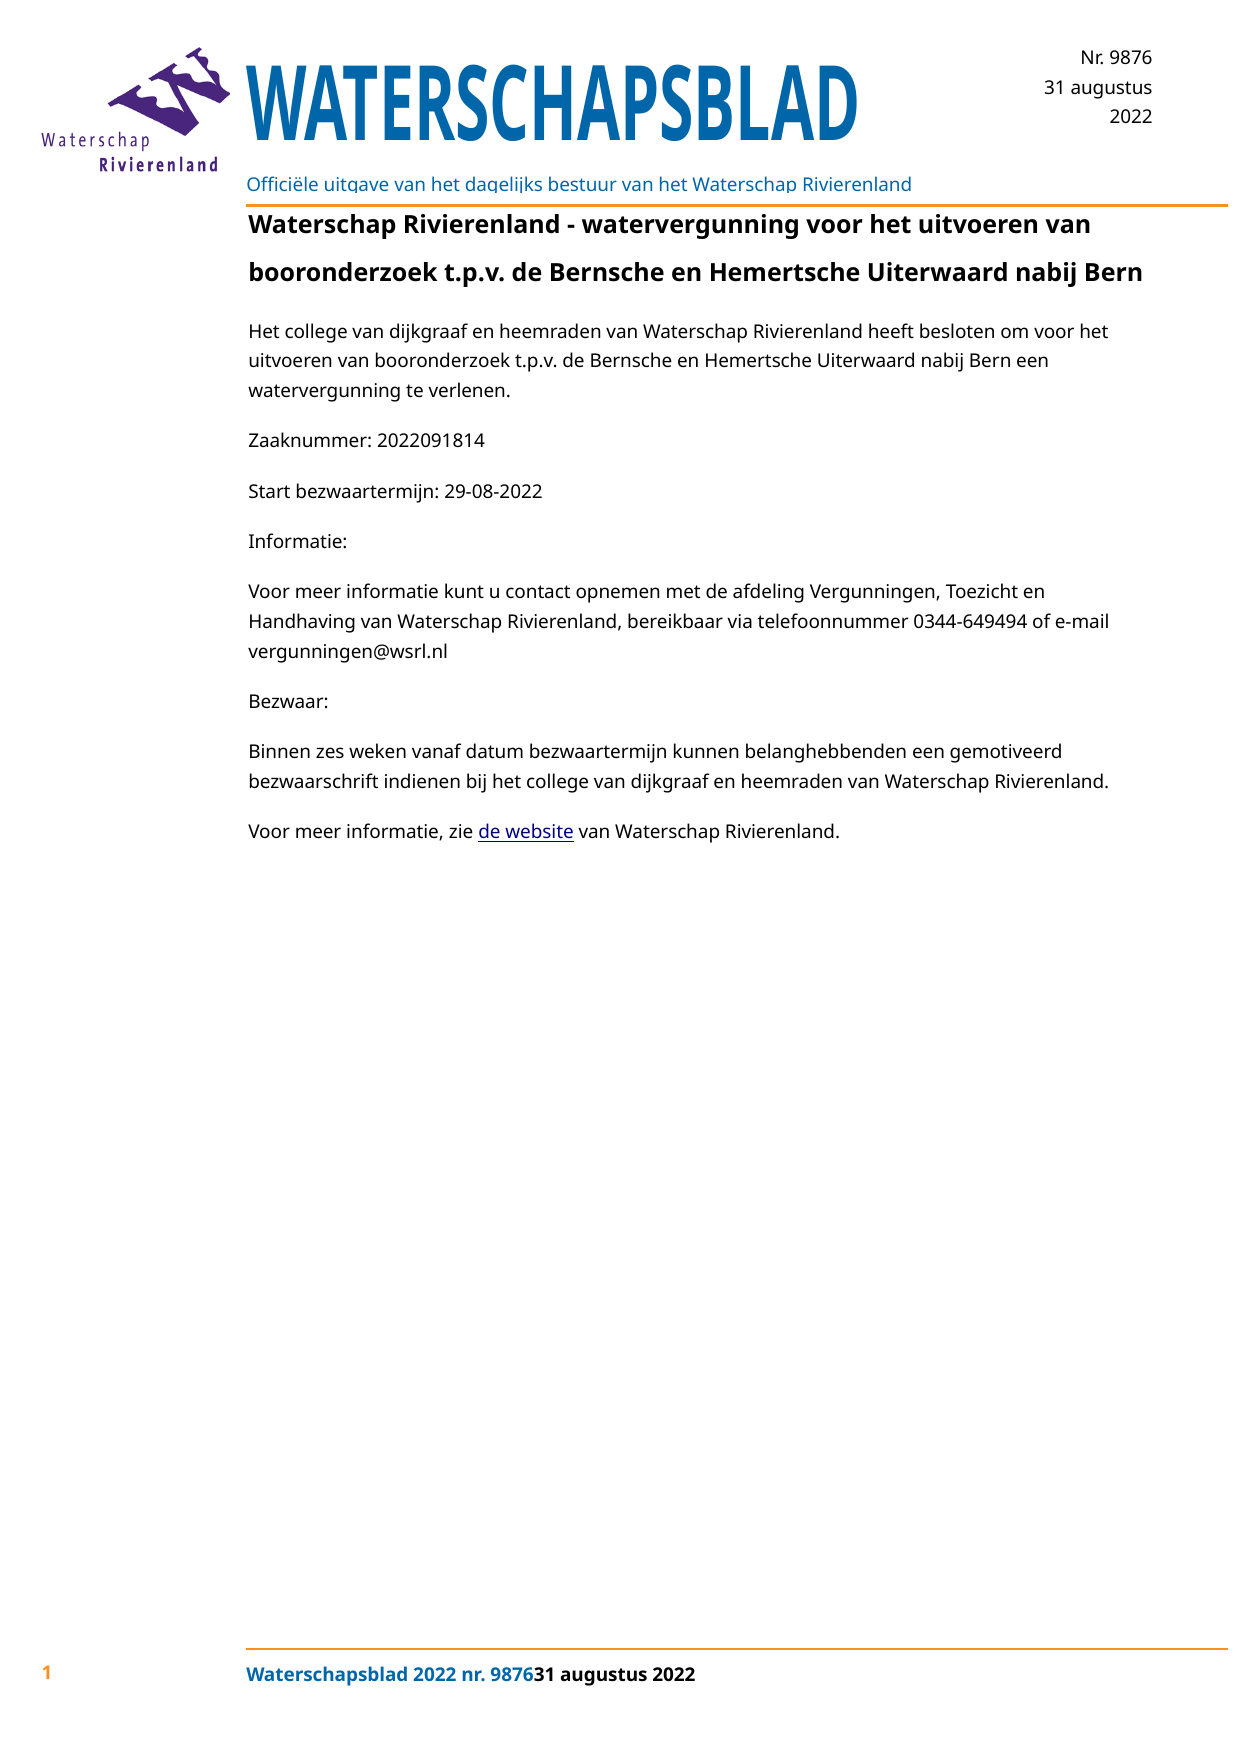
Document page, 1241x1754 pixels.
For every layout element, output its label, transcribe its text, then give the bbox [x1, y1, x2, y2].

text Voor meer informatie, zie de website van Waterschap Rivierenland. [248, 819, 1152, 844]
text Waterschap Rivierenland - watervergunning voor het uitvoeren van booronderzoek t.p.v. de Bernsche en Hemertsche Uiterwaard nabij Bern [248, 207, 1152, 288]
picture [41, 47, 231, 172]
text Het college van dijkgraaf en heemraden van Waterschap Rivierenland heeft besloten om voor het uitvoeren van booronderzoek t.p.v. de Bernsche en Hemertsche Uiterwaard nabij Bern een watervergunning te verlenen. [248, 318, 1152, 403]
text Start bezwaartermijn: 29-08-2022 [248, 478, 1152, 504]
text Voor meer informatie kunt u contact opnemen met de afdeling Vergunningen, Toezicht en Handhaving van Waterschap Rivierenland, bereikbaar via telefoonnummer 0344-649494 of e-mail vergunningen@wsrl.nl [248, 579, 1152, 664]
text Binnen zes weken vanaf datum bezwaartermijn kunnen belanghebbenden een gemotiveerd bezwaarschrift indienen bij het college van dijkgraaf en heemraden van Waterschap Rivierenland. [248, 739, 1152, 794]
text Informatie: [248, 528, 1152, 554]
text Bezwaar: [248, 688, 1152, 714]
text Zaaknummer: 2022091814 [248, 427, 1152, 453]
